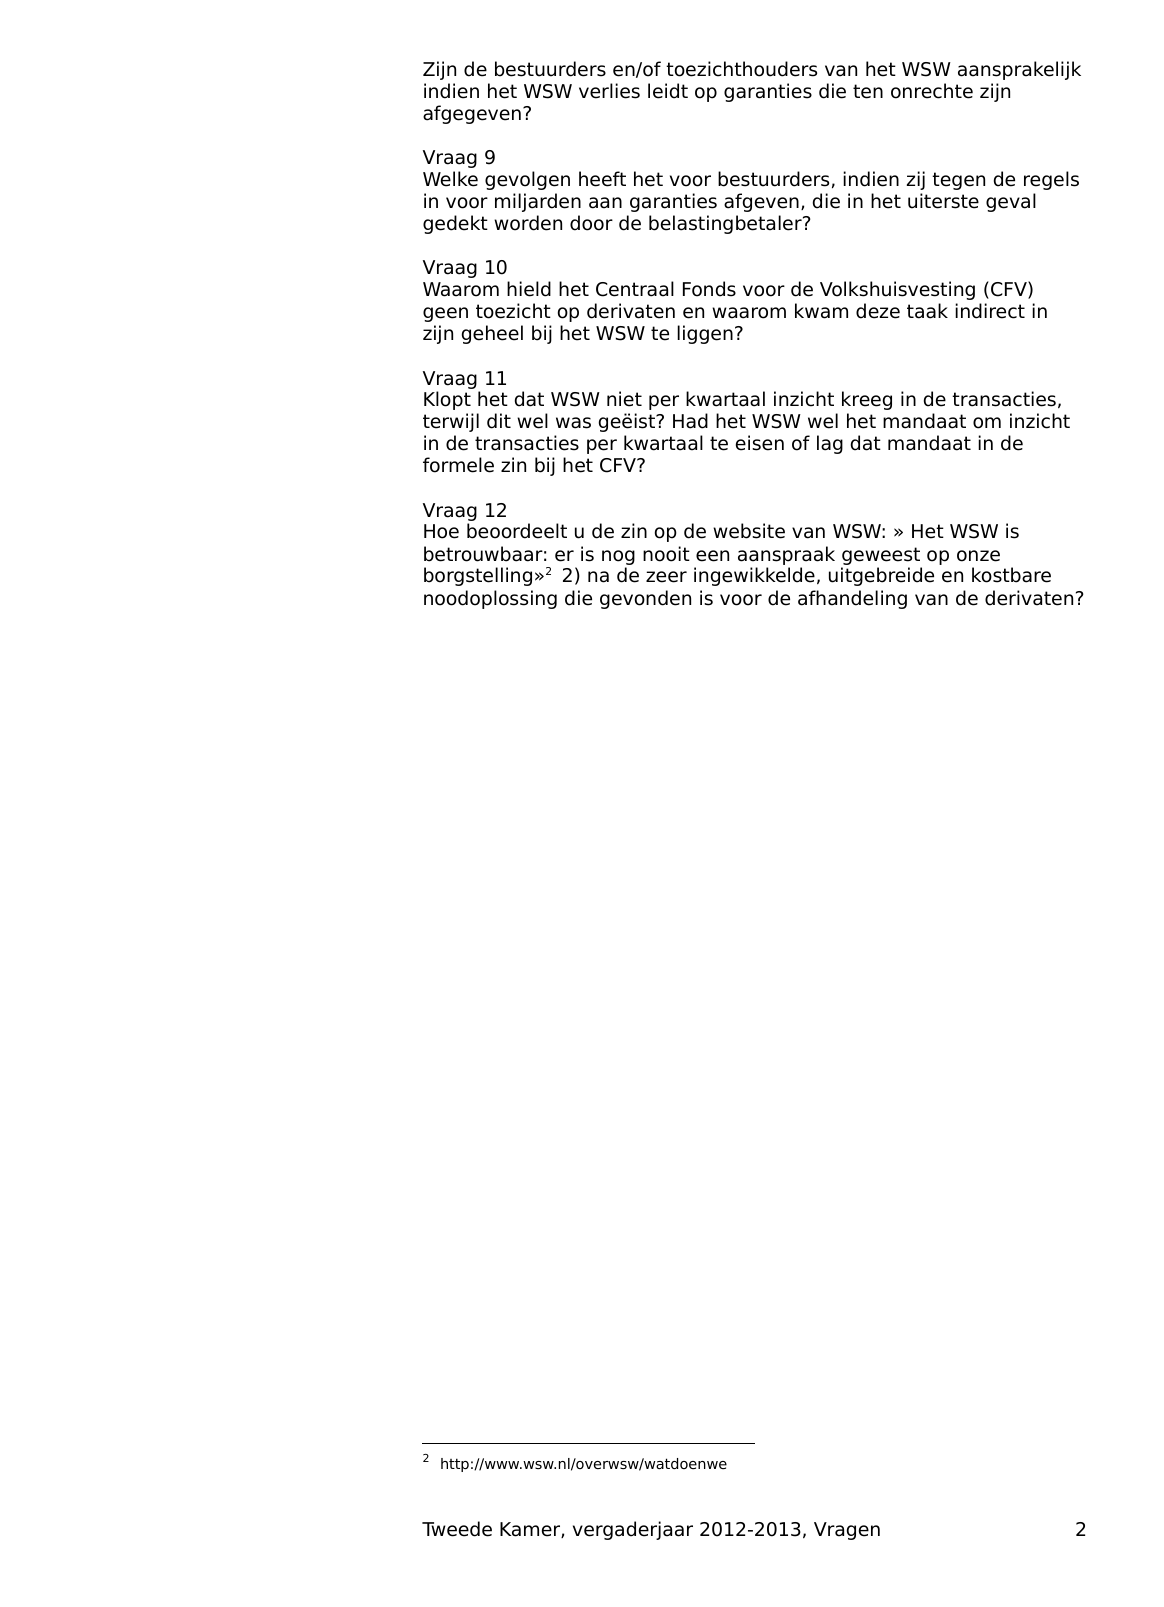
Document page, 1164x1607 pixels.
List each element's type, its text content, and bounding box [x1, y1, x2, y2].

text Waarom hield het Centraal Fonds voor de Volkshuisvesting (CFV) geen toezicht op derivaten en waarom kwam deze taak indirect in zijn geheel bij het WSW te liggen? [422, 279, 1087, 345]
text Vraag 12 [422, 499, 1087, 521]
text http://www.wsw.nl/overwsw/watdoenwe [422, 1452, 1087, 1474]
text Klopt het dat WSW niet per kwartaal inzicht kreeg in de transacties, terwijl dit wel was geëist? Had het WSW wel het mandaat om inzicht in de transacties per kwartaal te eisen of lag dat mandaat in de formele zin bij het CFV? [422, 389, 1087, 477]
text Zijn de bestuurders en/of toezichthouders van het WSW aansprakelijk indien het WSW verlies leidt op garanties die ten onrechte zijn afgegeven? [422, 59, 1087, 125]
text Vraag 9 [422, 147, 1087, 169]
text Vraag 11 [422, 367, 1087, 389]
text Hoe beoordeelt u de zin op de website van WSW: » Het WSW is betrouwbaar: er is nog nooit een aanspraak geweest op onze borgstelling» 2) na de zeer ingewikkelde, uitgebreide en kostbare noodoplossing die gevonden is voor de afhandeling van de derivaten? [422, 521, 1087, 609]
text Vraag 10 [422, 257, 1087, 279]
text Welke gevolgen heeft het voor bestuurders, indien zij tegen de regels in voor miljarden aan garanties afgeven, die in het uiterste geval gedekt worden door de belastingbetaler? [422, 169, 1087, 235]
